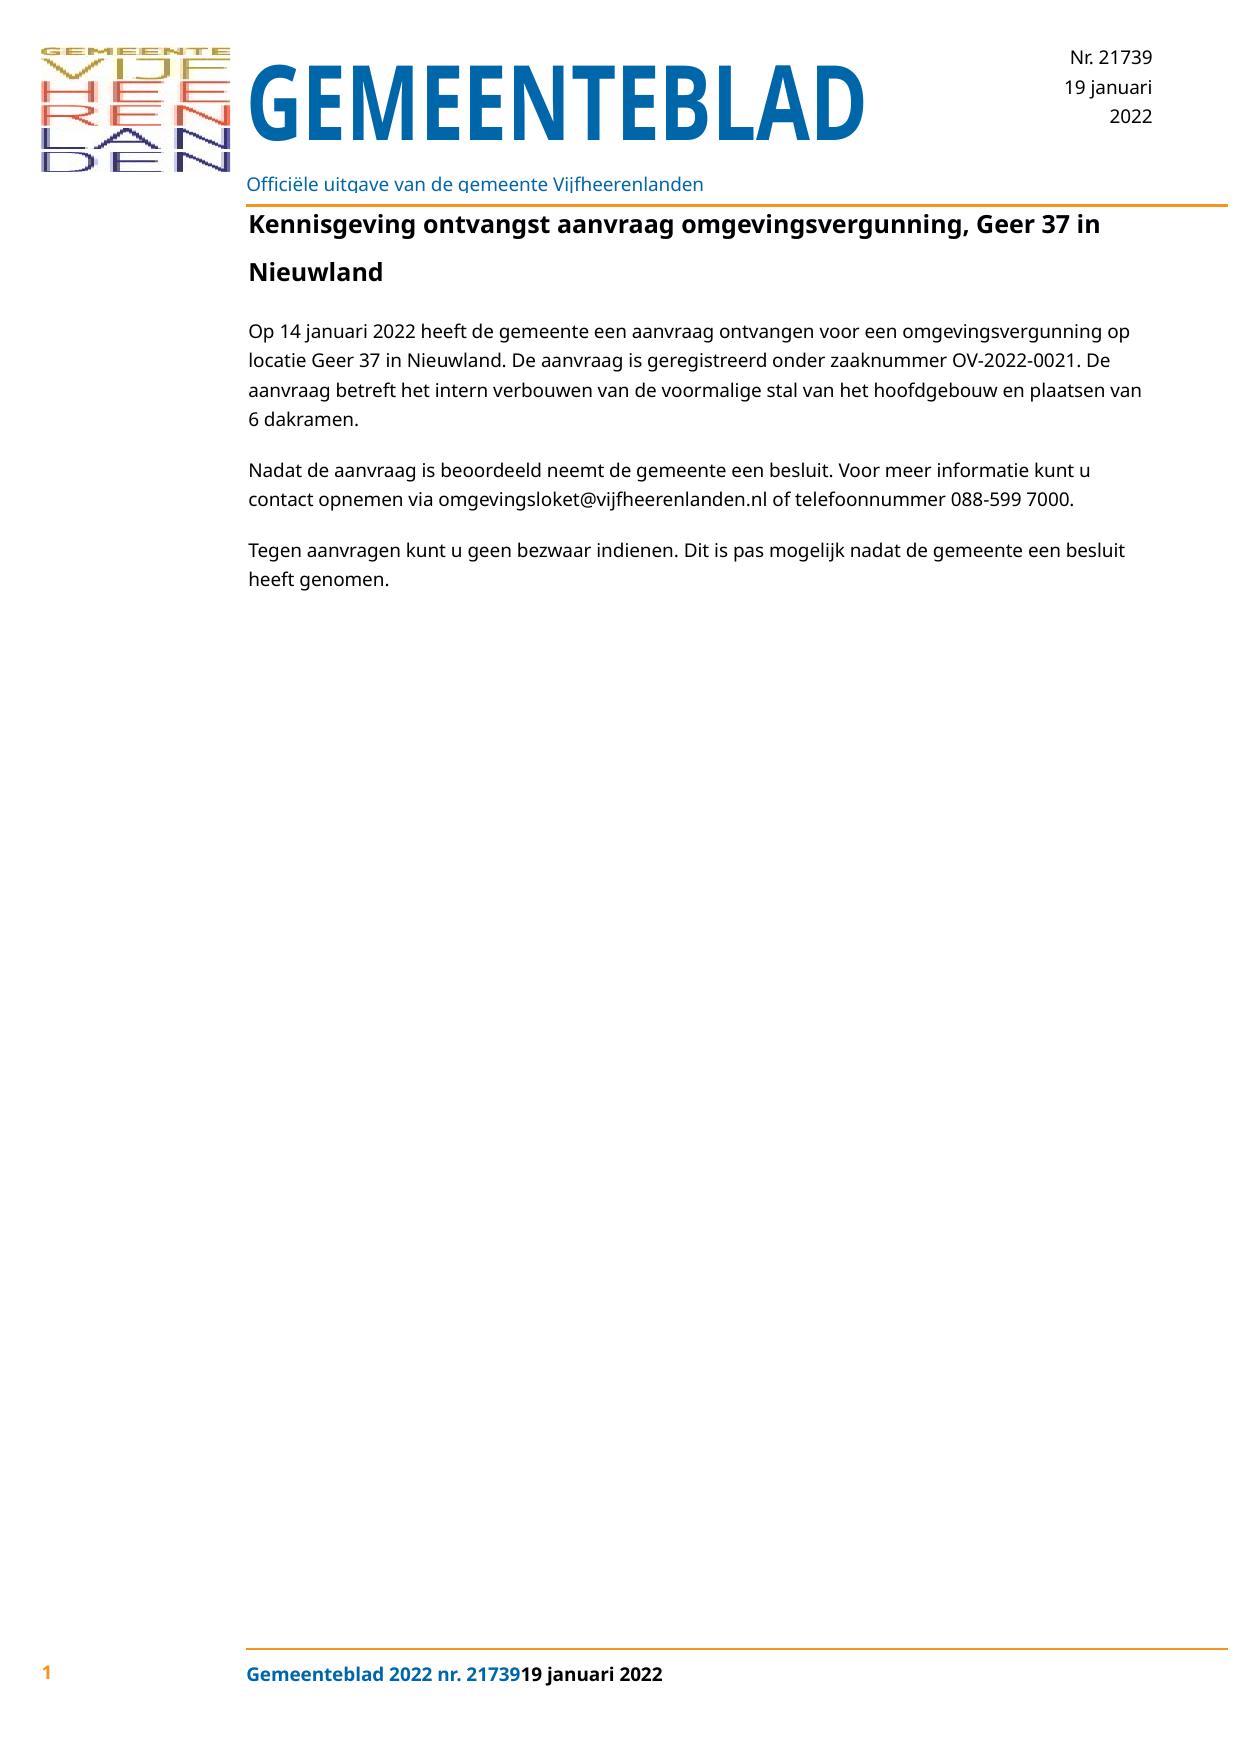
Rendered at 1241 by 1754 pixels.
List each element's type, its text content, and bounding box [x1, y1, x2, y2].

text Op 14 januari 2022 heeft de gemeente een aanvraag ontvangen voor een omgevingsvergunning op locatie Geer 37 in Nieuwland. De aanvraag is geregistreerd onder zaaknummer OV-2022-0021. De aanvraag betreft het intern verbouwen van de voormalige stal van het hoofdgebouw en plaatsen van 6 dakramen. [248, 318, 1152, 432]
text Tegen aanvragen kunt u geen bezwaar indienen. Dit is pas mogelijk nadat de gemeente een besluit heeft genomen. [248, 537, 1152, 592]
text Kennisgeving ontvangst aanvraag omgevingsvergunning, Geer 37 in Nieuwland [248, 207, 1152, 288]
picture [41, 47, 231, 172]
text Nadat de aanvraag is beoordeeld neemt de gemeente een besluit. Voor meer informatie kunt u contact opnemen via omgevingsloket@vijfheerenlanden.nl of telefoonnummer 088-599 7000. [248, 457, 1152, 512]
